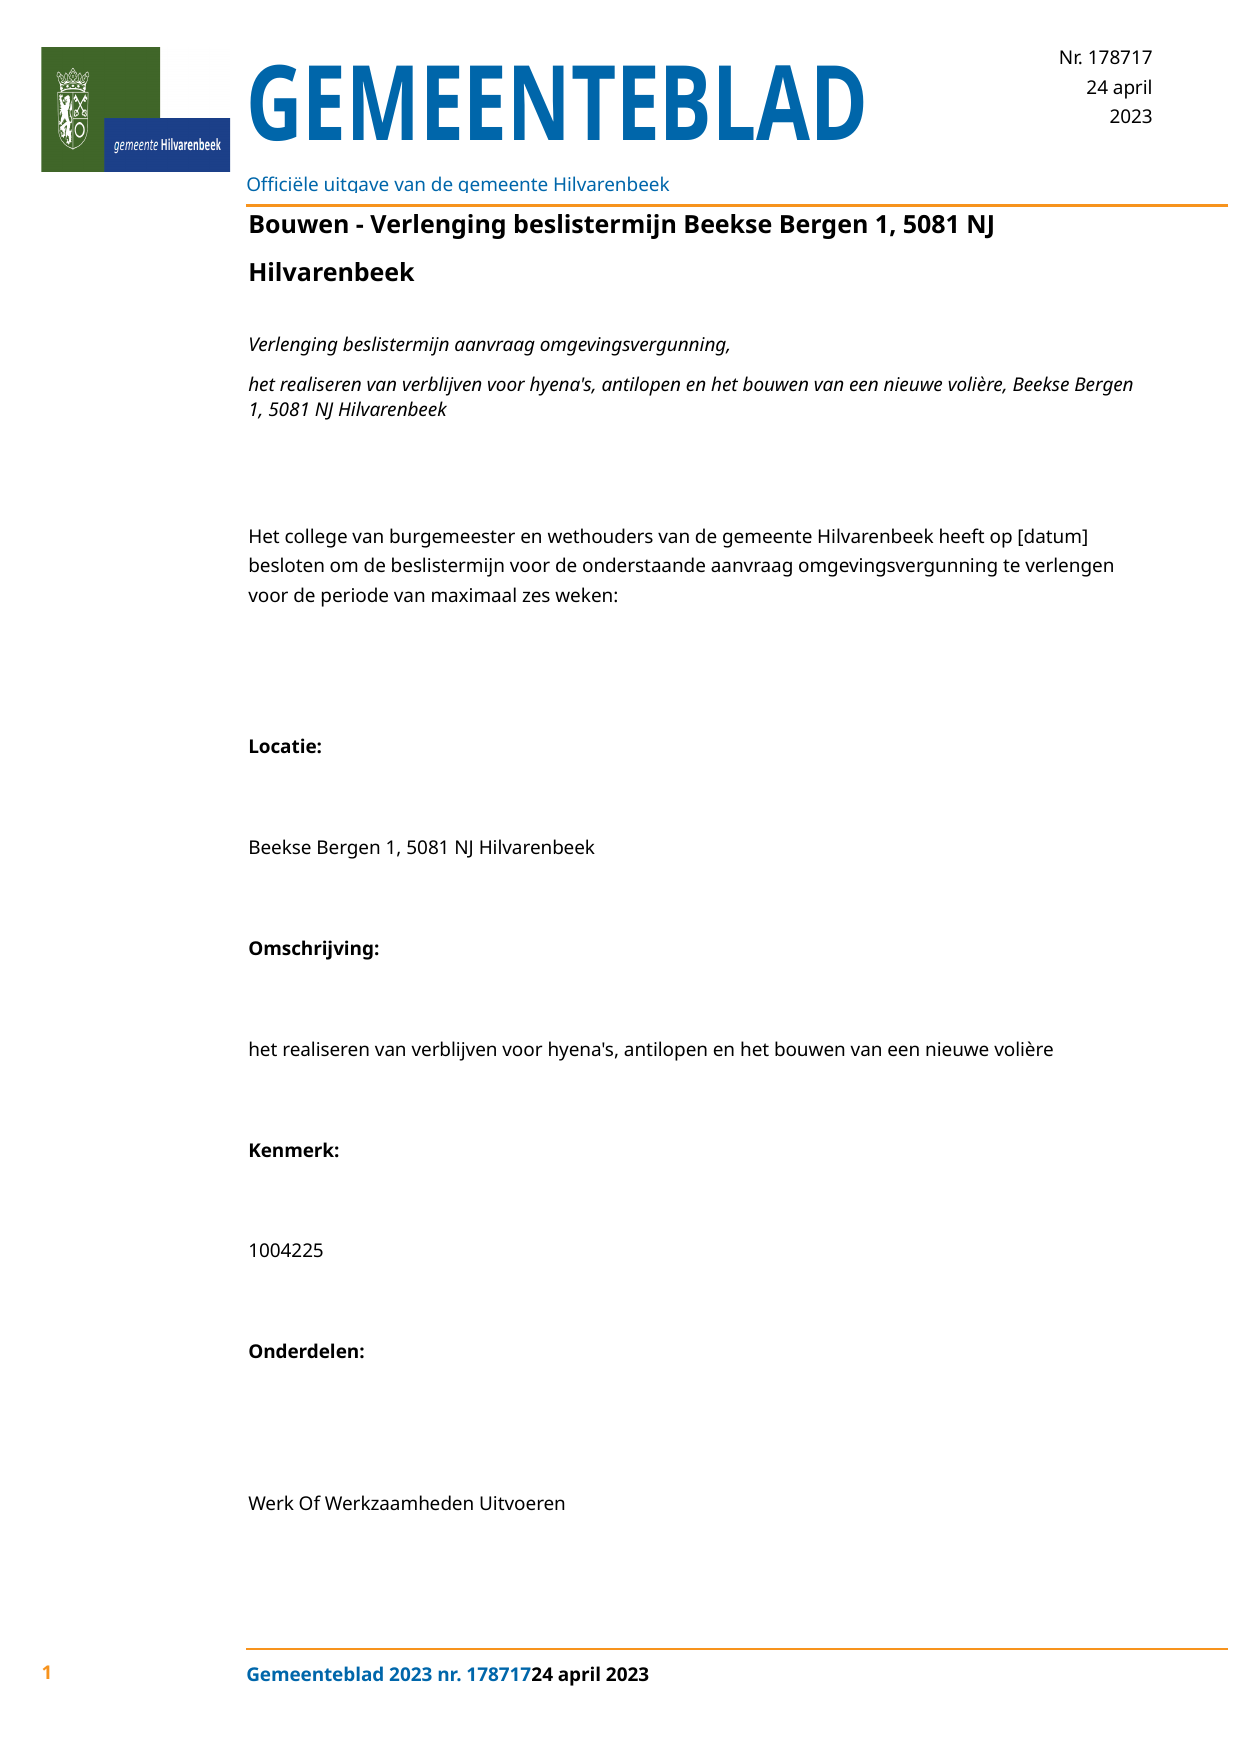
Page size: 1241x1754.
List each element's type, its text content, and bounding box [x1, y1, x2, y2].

text Bouwen - Verlenging beslistermijn Beekse Bergen 1, 5081 NJ Hilvarenbeek [248, 207, 1152, 288]
text het realiseren van verblijven voor hyena's, antilopen en het bouwen van een nieuwe volière [248, 1036, 1152, 1062]
picture [41, 47, 231, 172]
text Onderdelen: [248, 1338, 1152, 1364]
text Verlenging beslistermijn aanvraag omgevingsvergunning, [248, 331, 1152, 357]
text het realiseren van verblijven voor hyena's, antilopen en het bouwen van een nieuwe volière, Beekse Bergen 1, 5081 NJ Hilvarenbeek [248, 371, 1152, 422]
text Kenmerk: [248, 1137, 1152, 1162]
text Het college van burgemeester en wethouders van de gemeente Hilvarenbeek heeft op [datum] besloten om de beslistermijn voor de onderstaande aanvraag omgevingsvergunning te verlengen voor de periode van maximaal zes weken: [248, 523, 1152, 608]
text 1004225 [248, 1238, 1152, 1263]
text Werk Of Werkzaamheden Uitvoeren [248, 1490, 1152, 1515]
text Locatie: [248, 733, 1152, 759]
text Beekse Bergen 1, 5081 NJ Hilvarenbeek [248, 834, 1152, 860]
text Omschrijving: [248, 935, 1152, 961]
